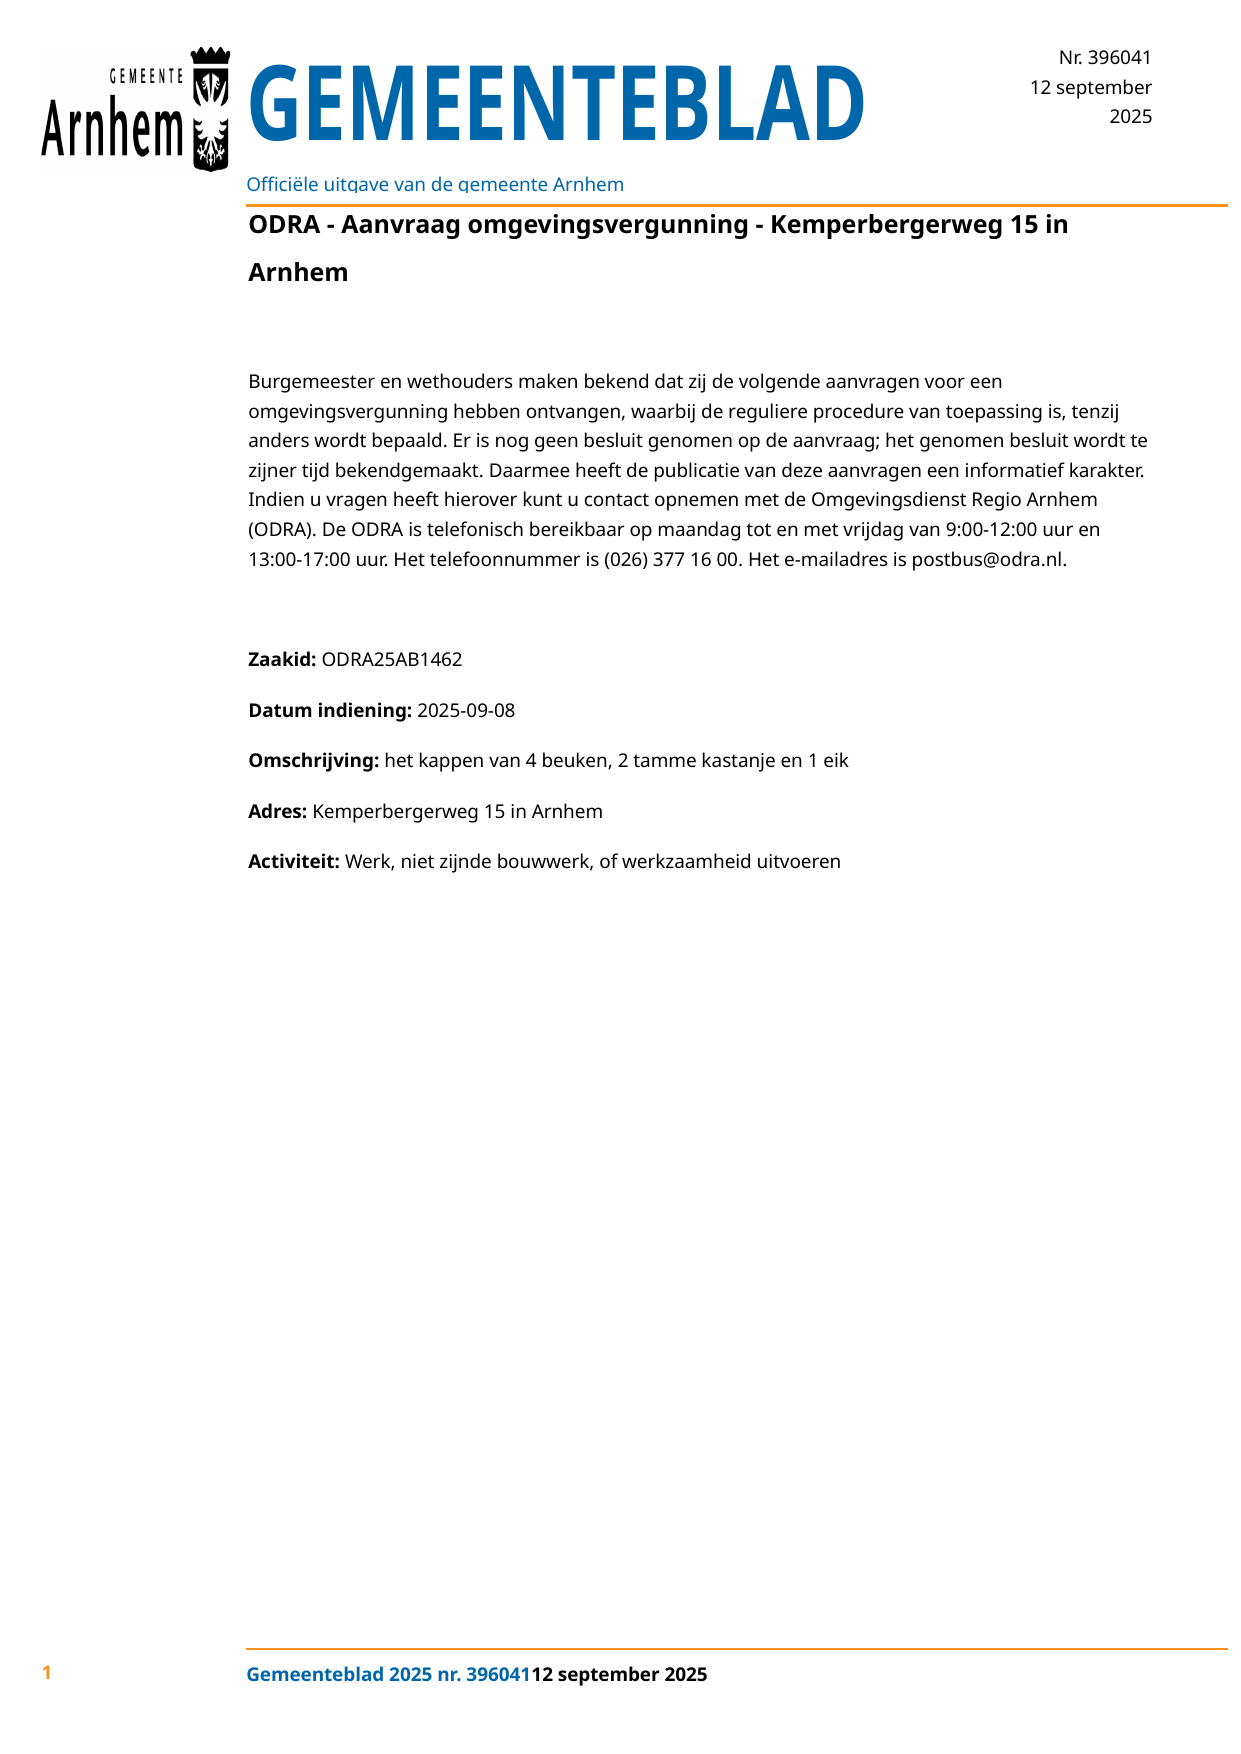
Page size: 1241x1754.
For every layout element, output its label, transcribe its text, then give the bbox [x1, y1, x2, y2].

picture [41, 47, 231, 172]
text Zaakid: ODRA25AB1462 [248, 647, 1152, 672]
text ODRA - Aanvraag omgevingsvergunning - Kemperbergerweg 15 in Arnhem [248, 207, 1152, 288]
text Activiteit: Werk, niet zijnde bouwwerk, of werkzaamheid uitvoeren [248, 848, 1152, 874]
text Burgemeester en wethouders maken bekend dat zij de volgende aanvragen voor een omgevingsvergunning hebben ontvangen, waarbij de reguliere procedure van toepassing is, tenzij anders wordt bepaald. Er is nog geen besluit genomen op de aanvraag; het genomen besluit wordt te zijner tijd bekendgemaakt. Daarmee heeft de publicatie van deze aanvragen een informatief karakter. Indien u vragen heeft hierover kunt u contact opnemen met de Omgevingsdienst Regio Arnhem (ODRA). De ODRA is telefonisch bereikbaar op maandag tot en met vrijdag van 9:00-12:00 uur en 13:00-17:00 uur. Het telefoonnummer is (026) 377 16 00. Het e-mailadres is postbus@odra.nl. [248, 368, 1152, 572]
text Adres: Kemperbergerweg 15 in Arnhem [248, 798, 1152, 824]
text Datum indiening: 2025-09-08 [248, 697, 1152, 723]
text Omschrijving: het kappen van 4 beuken, 2 tamme kastanje en 1 eik [248, 747, 1152, 773]
